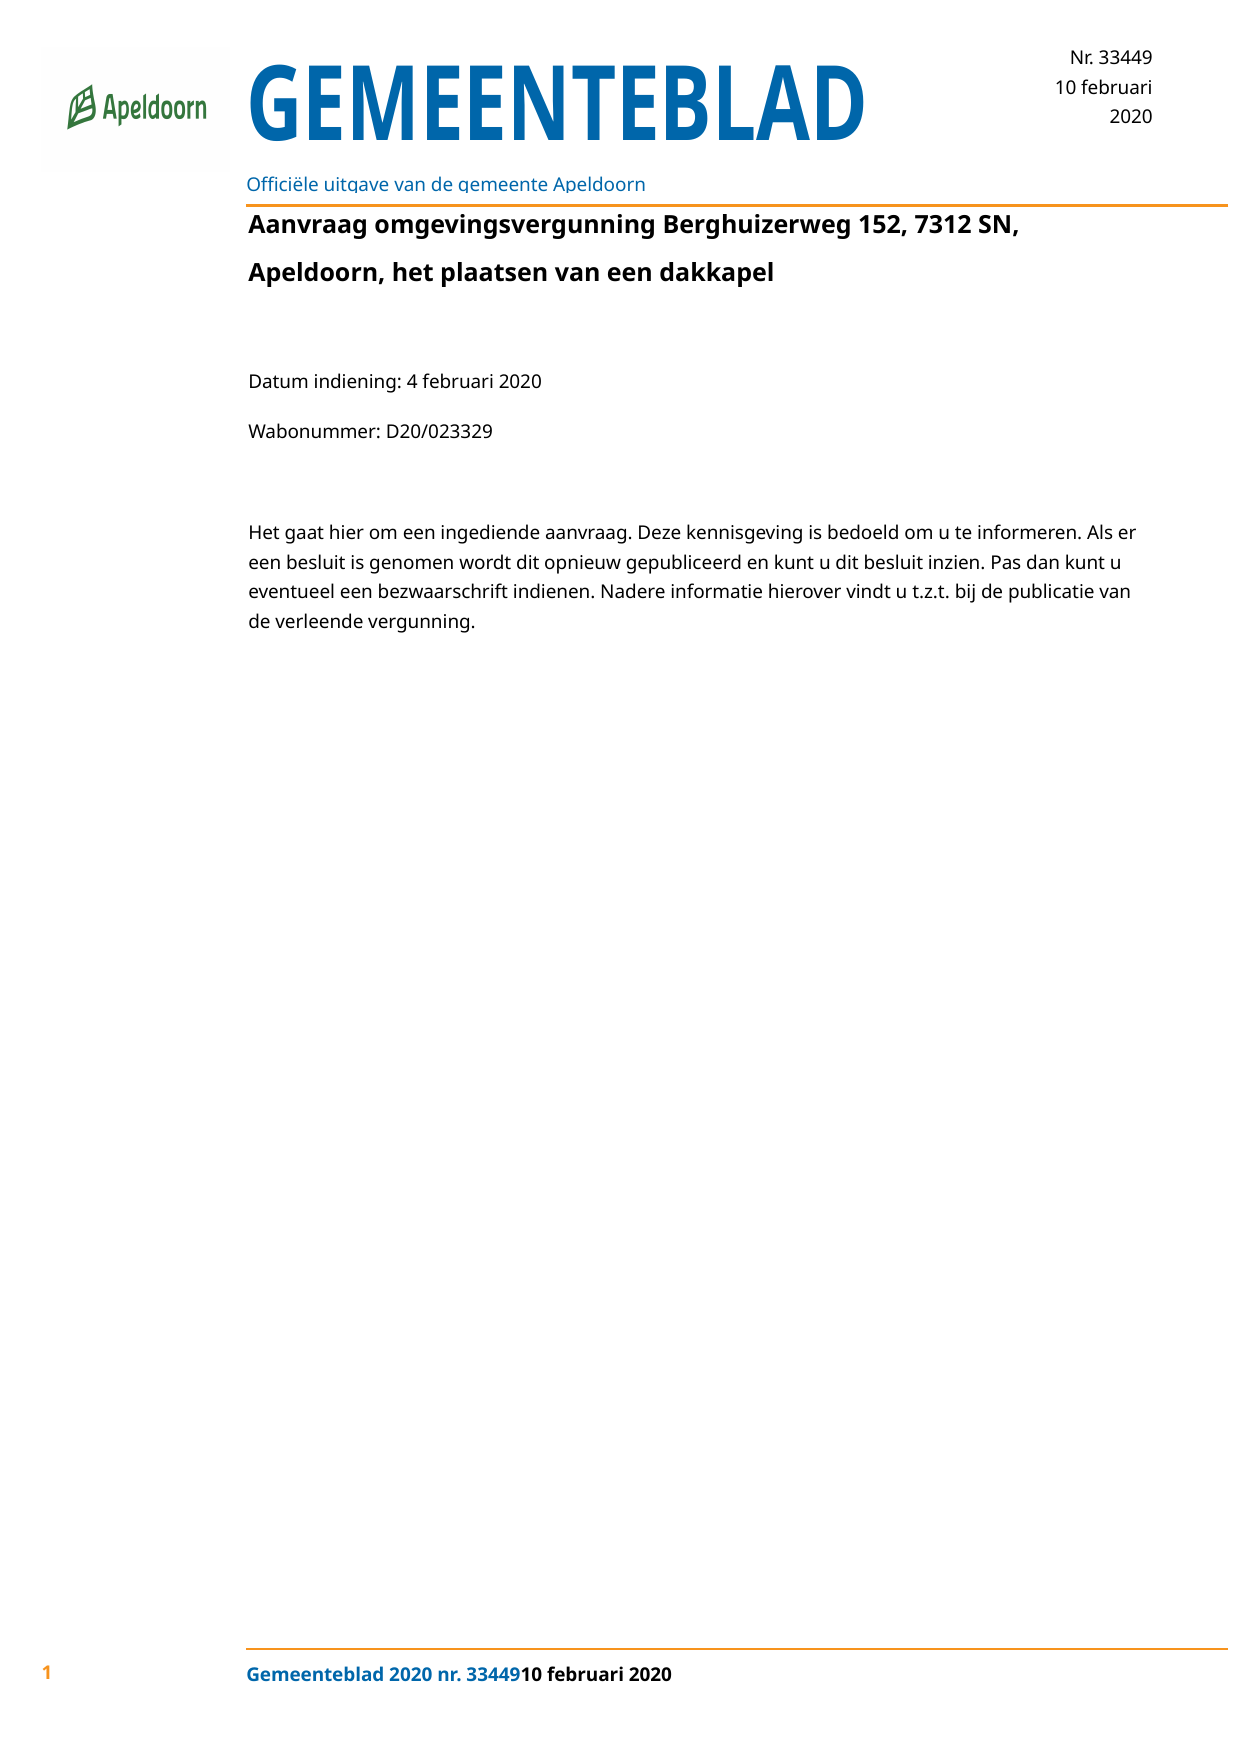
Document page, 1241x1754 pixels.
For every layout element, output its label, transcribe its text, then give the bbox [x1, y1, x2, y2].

text Het gaat hier om een ingediende aanvraag. Deze kennisgeving is bedoeld om u te informeren. Als er een besluit is genomen wordt dit opnieuw gepubliceerd en kunt u dit besluit inzien. Pas dan kunt u eventueel een bezwaarschrift indienen. Nadere informatie hierover vindt u t.z.t. bij de publicatie van de verleende vergunning. [248, 519, 1152, 634]
text Datum indiening: 4 februari 2020 [248, 368, 1152, 394]
text Aanvraag omgevingsvergunning Berghuizerweg 152, 7312 SN, Apeldoorn, het plaatsen van een dakkapel [248, 207, 1152, 288]
picture [41, 47, 231, 172]
text Wabonummer: D20/023329 [248, 419, 1152, 444]
